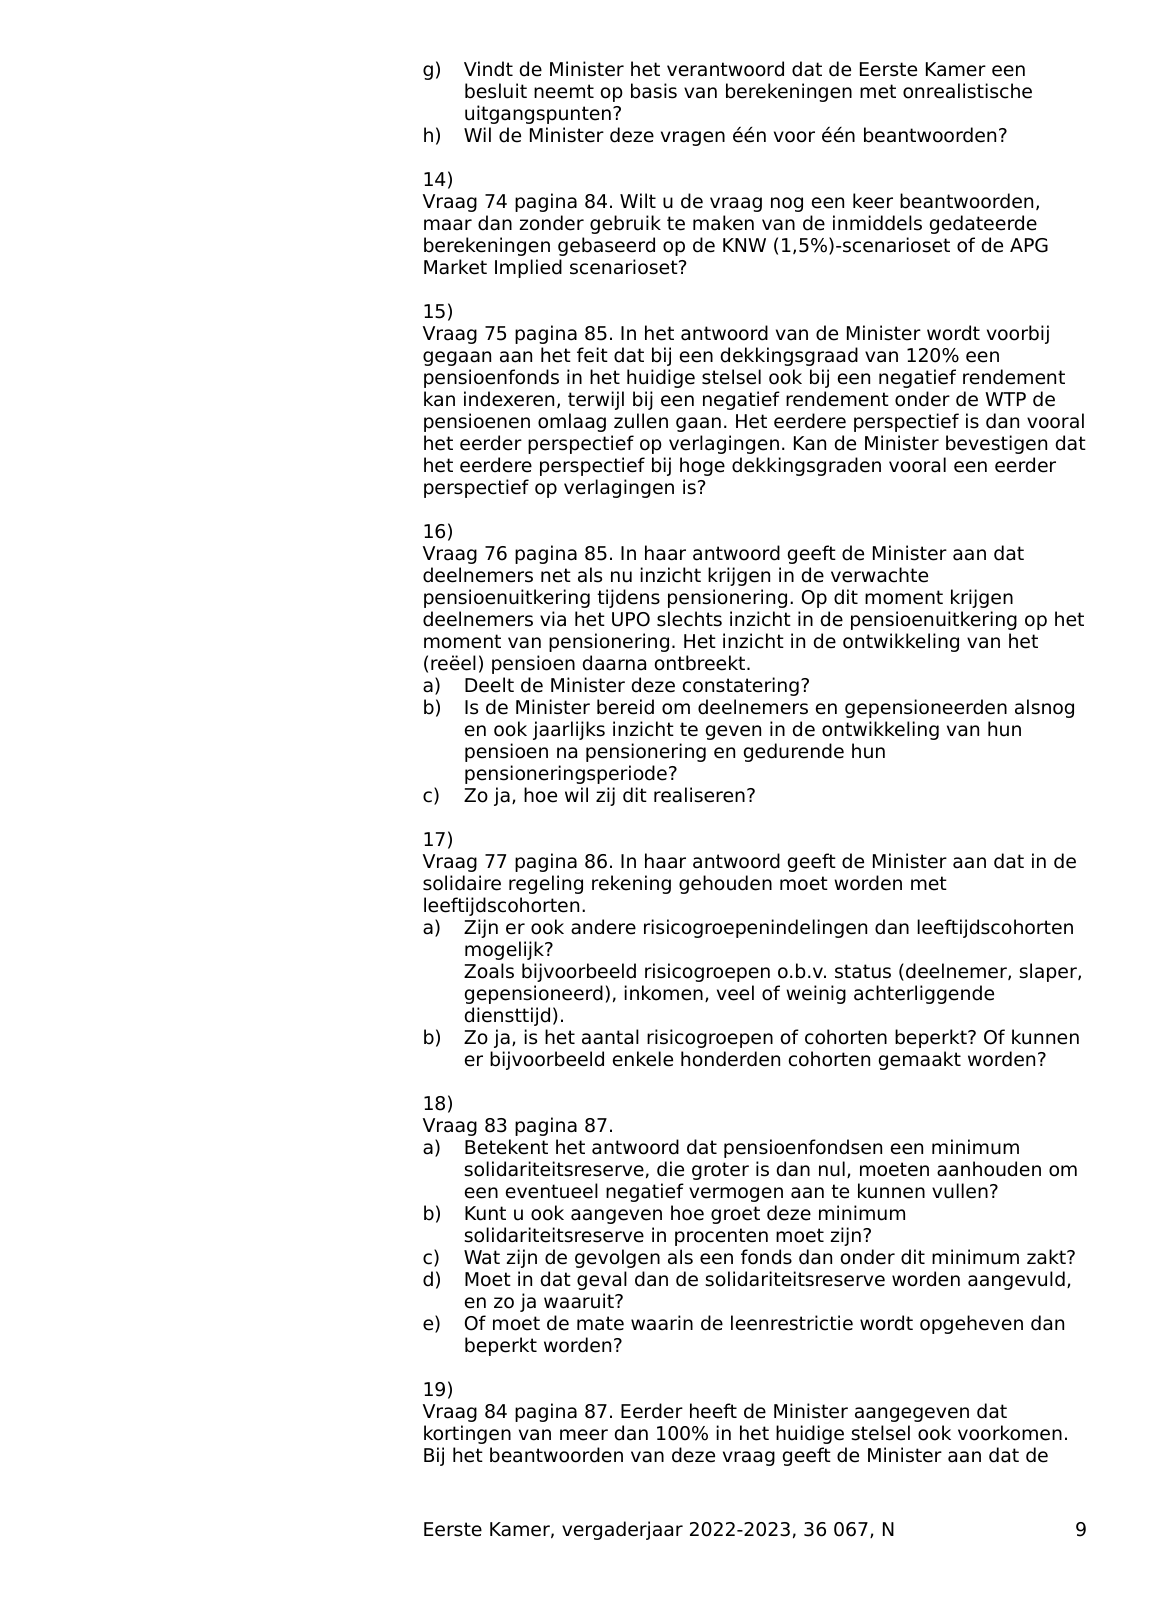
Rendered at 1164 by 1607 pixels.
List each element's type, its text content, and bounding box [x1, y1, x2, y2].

text 16) [422, 521, 1087, 543]
text a) Zijn er ook andere risicogroepenindelingen dan leeftijdscohorten mogelijk? [422, 917, 1087, 961]
text Zoals bijvoorbeeld risicogroepen o.b.v. status (deelnemer, slaper, gepensioneerd), inkomen, veel of weinig achterliggende diensttijd). [464, 961, 1087, 1027]
text g) Vindt de Minister het verantwoord dat de Eerste Kamer een besluit neemt op basis van berekeningen met onrealistische uitgangspunten? [422, 59, 1087, 125]
text b) Zo ja, is het aantal risicogroepen of cohorten beperkt? Of kunnen er bijvoorbeeld enkele honderden cohorten gemaakt worden? [422, 1027, 1087, 1071]
text b) Kunt u ook aangeven hoe groet deze minimum solidariteitsreserve in procenten moet zijn? [422, 1203, 1087, 1247]
text e) Of moet de mate waarin de leenrestrictie wordt opgeheven dan beperkt worden? [422, 1313, 1087, 1357]
text Vraag 84 pagina 87. Eerder heeft de Minister aangegeven dat kortingen van meer dan 100% in het huidige stelsel ook voorkomen. Bij het beantwoorden van deze vraag geeft de Minister aan dat de [422, 1401, 1087, 1467]
text 19) [422, 1379, 1087, 1401]
text Vraag 77 pagina 86. In haar antwoord geeft de Minister aan dat in de solidaire regeling rekening gehouden moet worden met leeftijdscohorten. [422, 851, 1087, 917]
text Vraag 74 pagina 84. Wilt u de vraag nog een keer beantwoorden, maar dan zonder gebruik te maken van de inmiddels gedateerde berekeningen gebaseerd op de KNW (1,5%)-scenarioset of de APG Market Implied scenarioset? [422, 191, 1087, 279]
text b) Is de Minister bereid om deelnemers en gepensioneerden alsnog en ook jaarlijks inzicht te geven in de ontwikkeling van hun pensioen na pensionering en gedurende hun pensioneringsperiode? [422, 697, 1087, 785]
text Vraag 75 pagina 85. In het antwoord van de Minister wordt voorbij gegaan aan het feit dat bij een dekkingsgraad van 120% een pensioenfonds in het huidige stelsel ook bij een negatief rendement kan indexeren, terwijl bij een negatief rendement onder de WTP de pensioenen omlaag zullen gaan. Het eerdere perspectief is dan vooral het eerder perspectief op verlagingen. Kan de Minister bevestigen dat het eerdere perspectief bij hoge dekkingsgraden vooral een eerder perspectief op verlagingen is? [422, 323, 1087, 499]
text h) Wil de Minister deze vragen één voor één beantwoorden? [422, 125, 1087, 147]
text 14) [422, 169, 1087, 191]
text 17) [422, 829, 1087, 851]
text c) Wat zijn de gevolgen als een fonds dan onder dit minimum zakt? [422, 1247, 1087, 1269]
text Vraag 76 pagina 85. In haar antwoord geeft de Minister aan dat deelnemers net als nu inzicht krijgen in de verwachte pensioenuitkering tijdens pensionering. Op dit moment krijgen deelnemers via het UPO slechts inzicht in de pensioenuitkering op het moment van pensionering. Het inzicht in de ontwikkeling van het (reëel) pensioen daarna ontbreekt. [422, 543, 1087, 675]
text c) Zo ja, hoe wil zij dit realiseren? [422, 785, 1087, 807]
text d) Moet in dat geval dan de solidariteitsreserve worden aangevuld, en zo ja waaruit? [422, 1269, 1087, 1313]
text 18) [422, 1093, 1087, 1115]
text Vraag 83 pagina 87. [422, 1115, 1087, 1137]
text 15) [422, 301, 1087, 323]
text a) Deelt de Minister deze constatering? [422, 675, 1087, 697]
text a) Betekent het antwoord dat pensioenfondsen een minimum solidariteitsreserve, die groter is dan nul, moeten aanhouden om een eventueel negatief vermogen aan te kunnen vullen? [422, 1137, 1087, 1203]
